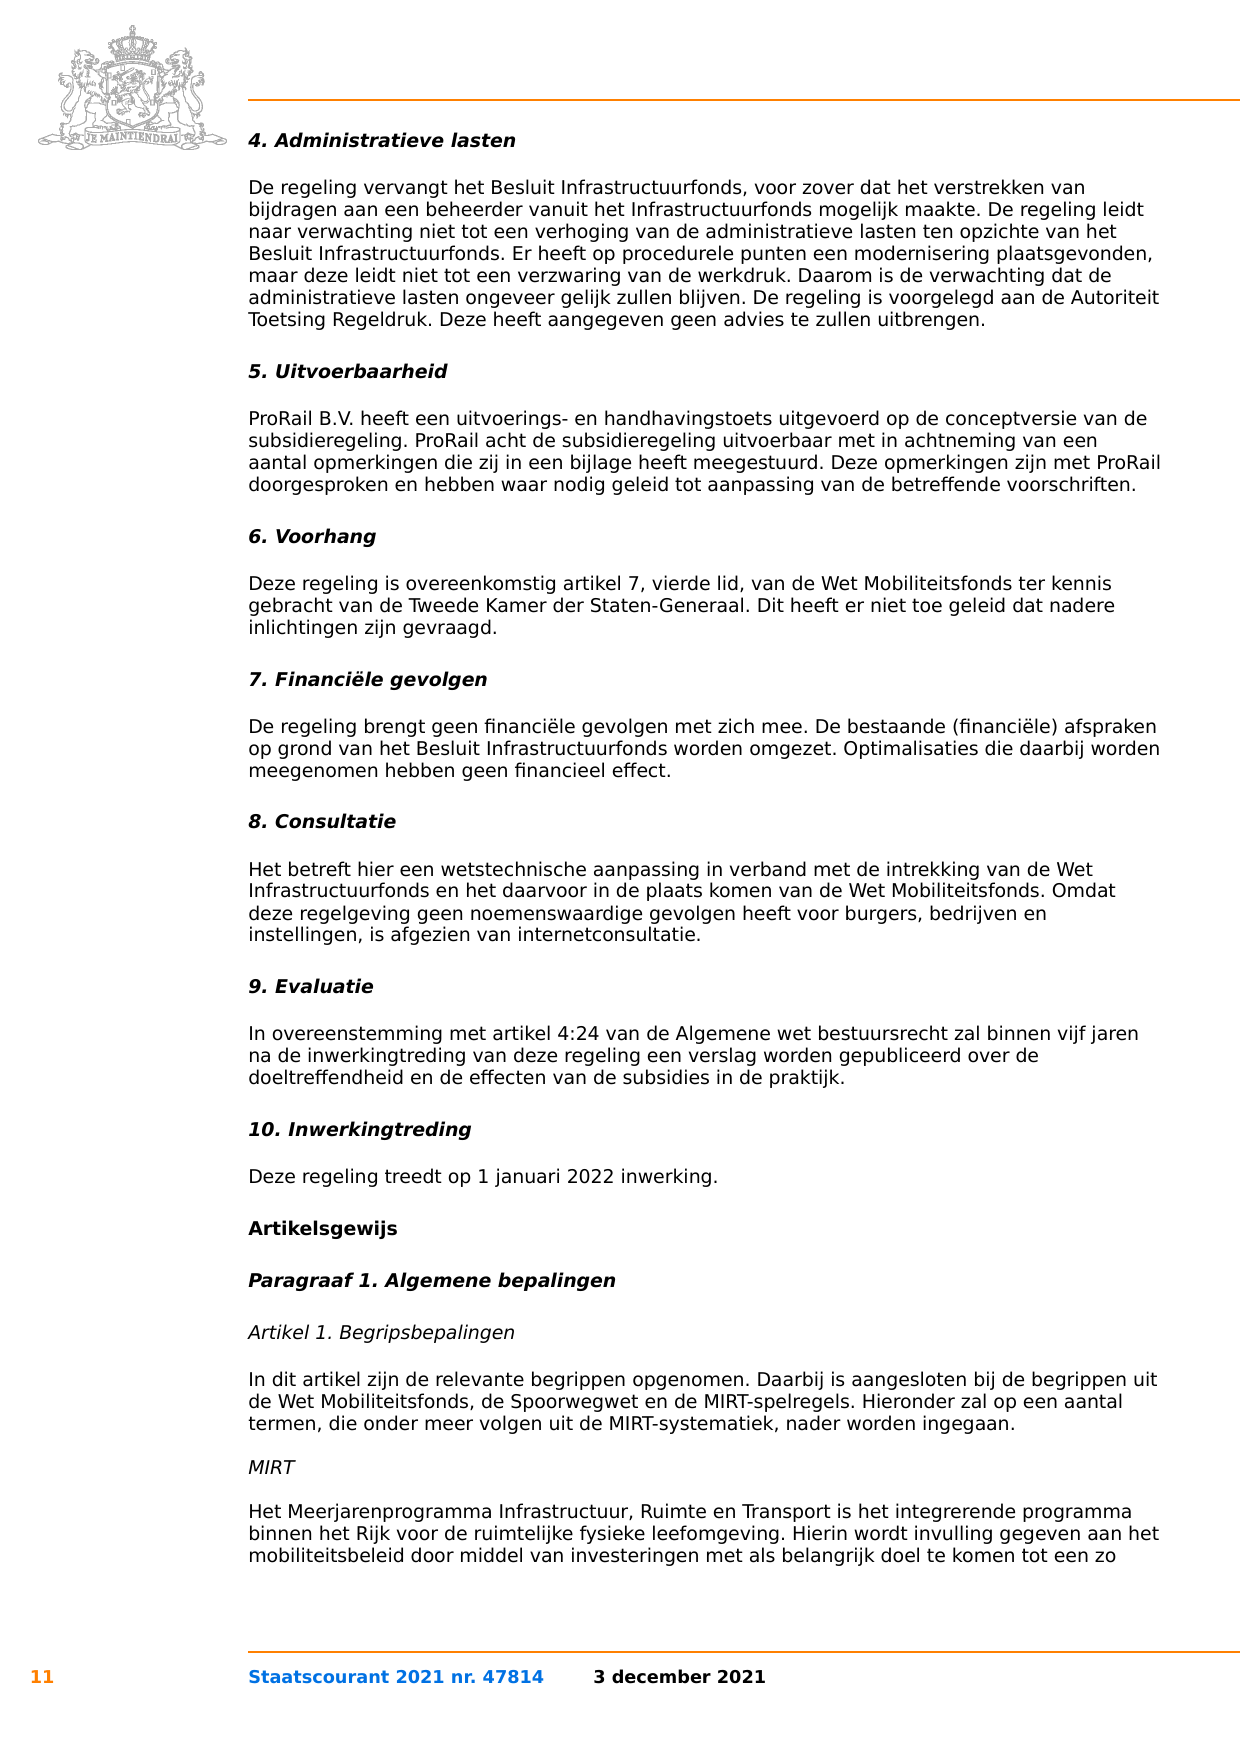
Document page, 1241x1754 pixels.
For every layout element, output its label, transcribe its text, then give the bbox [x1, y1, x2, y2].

text Deze regeling treedt op 1 januari 2022 inwerking. [248, 1166, 1163, 1188]
text In dit artikel zijn de relevante begrippen opgenomen. Daarbij is aangesloten bij de begrippen uit de Wet Mobiliteitsfonds, de Spoorwegwet en de MIRT-spelregels. Hieronder zal op een aantal termen, die onder meer volgen uit de MIRT-systematiek, nader worden ingegaan. [248, 1369, 1163, 1435]
subtitle Paragraaf 1. Algemene bepalingen [248, 1270, 1163, 1292]
text De regeling vervangt het Besluit Infrastructuurfonds, voor zover dat het verstrekken van bijdragen aan een beheerder vanuit het Infrastructuurfonds mogelijk maakte. De regeling leidt naar verwachting niet tot een verhoging van de administratieve lasten ten opzichte van het Besluit Infrastructuurfonds. Er heeft op procedurele punten een modernisering plaatsgevonden, maar deze leidt niet tot een verzwaring van de werkdruk. Daarom is de verwachting dat de administratieve lasten ongeveer gelijk zullen blijven. De regeling is voorgelegd aan de Autoriteit Toetsing Regeldruk. Deze heeft aangegeven geen advies te zullen uitbrengen. [248, 177, 1163, 331]
text Het Meerjarenprogramma Infrastructuur, Ruimte en Transport is het integrerende programma binnen het Rijk voor de ruimtelijke fysieke leefomgeving. Hierin wordt invulling gegeven aan het mobiliteitsbeleid door middel van investeringen met als belangrijk doel te komen tot een zo [248, 1501, 1163, 1567]
text De regeling brengt geen financiële gevolgen met zich mee. De bestaande (financiële) afspraken op grond van het Besluit Infrastructuurfonds worden omgezet. Optimalisaties die daarbij worden meegenomen hebben geen financieel effect. [248, 716, 1163, 781]
subtitle 10. Inwerkingtreding [248, 1119, 1163, 1141]
subtitle 4. Administratieve lasten [248, 130, 1163, 152]
text ProRail B.V. heeft een uitvoerings- en handhavingstoets uitgevoerd op de conceptversie van de subsidieregeling. ProRail acht de subsidieregeling uitvoerbaar met in achtneming van een aantal opmerkingen die zij in een bijlage heeft meegestuurd. Deze opmerkingen zijn met ProRail doorgesproken en hebben waar nodig geleid tot aanpassing van de betreffende voorschriften. [248, 408, 1163, 496]
picture [38, 25, 227, 150]
subtitle MIRT [248, 1457, 1163, 1479]
subtitle 5. Uitvoerbaarheid [248, 361, 1163, 383]
text Het betreft hier een wetstechnische aanpassing in verband met de intrekking van de Wet Infrastructuurfonds en het daarvoor in de plaats komen van de Wet Mobiliteitsfonds. Omdat deze regelgeving geen noemenswaardige gevolgen heeft voor burgers, bedrijven en instellingen, is afgezien van internetconsultatie. [248, 858, 1163, 946]
subtitle 8. Consultatie [248, 811, 1163, 833]
subtitle 7. Financiële gevolgen [248, 668, 1163, 691]
subtitle Artikel 1. Begripsbepalingen [248, 1322, 1163, 1344]
subtitle 6. Voorhang [248, 526, 1163, 548]
subtitle Artikelsgewijs [248, 1218, 1163, 1240]
text In overeenstemming met artikel 4:24 van de Algemene wet bestuursrecht zal binnen vijf jaren na de inwerkingtreding van deze regeling een verslag worden gepubliceerd over de doeltreffendheid en de effecten van de subsidies in de praktijk. [248, 1023, 1163, 1089]
subtitle 9. Evaluatie [248, 976, 1163, 998]
text Deze regeling is overeenkomstig artikel 7, vierde lid, van de Wet Mobiliteitsfonds ter kennis gebracht van de Tweede Kamer der Staten-Generaal. Dit heeft er niet toe geleid dat nadere inlichtingen zijn gevraagd. [248, 573, 1163, 638]
